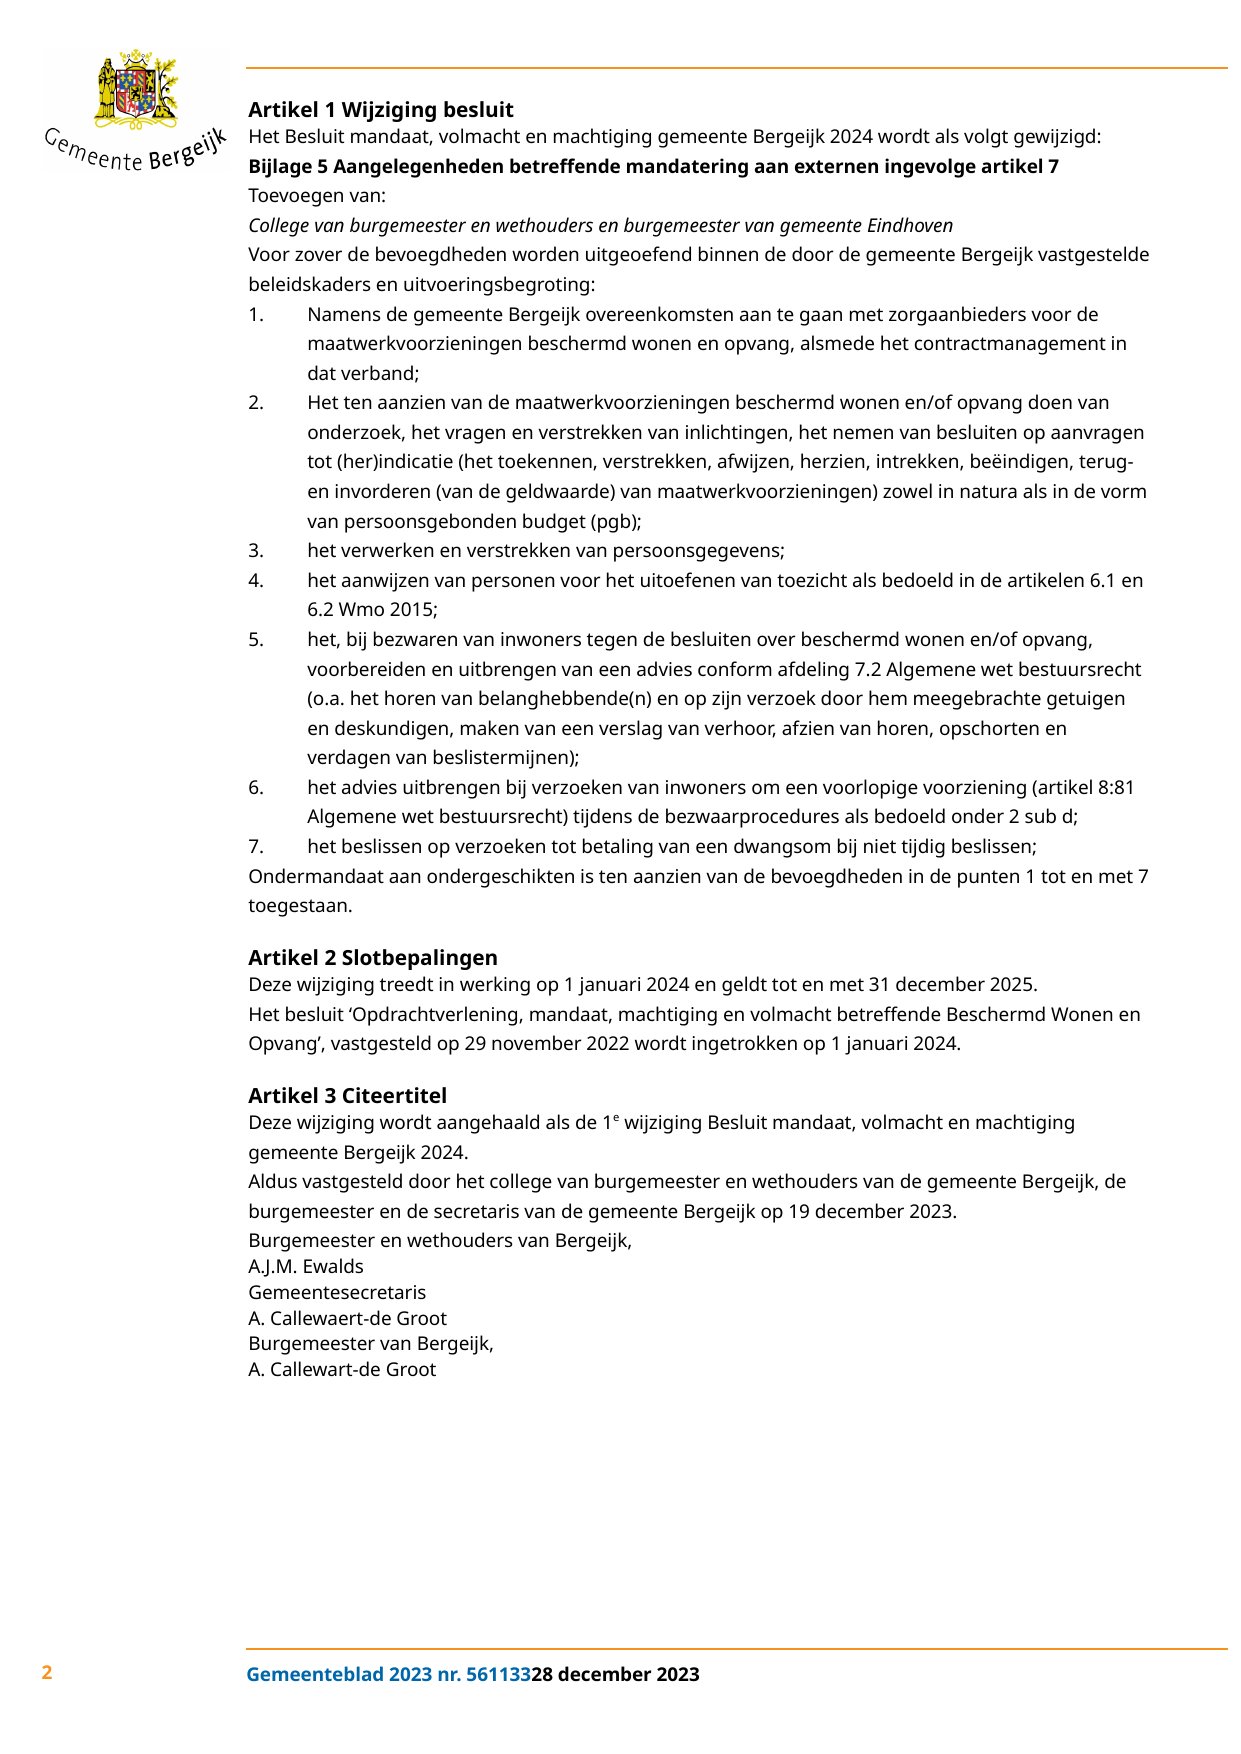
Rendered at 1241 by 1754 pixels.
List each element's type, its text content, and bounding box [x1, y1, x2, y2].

picture [41, 47, 231, 172]
text Burgemeester van Bergeijk, [248, 1331, 1152, 1356]
text Voor zover de bevoegdheden worden uitgeoefend binnen de door de gemeente Bergeijk vastgestelde beleidskaders en uitvoeringsbegroting: [248, 242, 1152, 297]
text A. Callewart-de Groot [248, 1356, 1152, 1382]
text Bijlage 5 Aangelegenheden betreffende mandatering aan externen ingevolge artikel 7 [248, 153, 1152, 178]
list het aanwijzen van personen voor het uitoefenen van toezicht als bedoeld in de artikelen 6.1 en 6.2 Wmo 2015; [248, 567, 1152, 622]
text Het besluit ‘Opdrachtverlening, mandaat, machtiging en volmacht betreffende Beschermd Wonen en Opvang’, vastgesteld op 29 november 2022 wordt ingetrokken op 1 januari 2024. [248, 1001, 1152, 1056]
list het verwerken en verstrekken van persoonsgegevens; [248, 537, 1152, 563]
list het beslissen op verzoeken tot betaling van een dwangsom bij niet tijdig beslissen; [248, 833, 1152, 859]
list Namens de gemeente Bergeijk overeenkomsten aan te gaan met zorgaanbieders voor de maatwerkvoorzieningen beschermd wonen en opvang, alsmede het contractmanagement in dat verband; [248, 301, 1152, 386]
list het, bij bezwaren van inwoners tegen de besluiten over beschermd wonen en/of opvang, voorbereiden en uitbrengen van een advies conform afdeling 7.2 Algemene wet bestuursrecht (o.a. het horen van belanghebbende(n) en op zijn verzoek door hem meegebrachte getuigen en deskundigen, maken van een verslag van verhoor, afzien van horen, opschorten en verdagen van beslistermijnen); [248, 626, 1152, 770]
text Gemeentesecretaris [248, 1279, 1152, 1305]
text Artikel 2 Slotbepalingen [248, 943, 1152, 971]
text Toevoegen van: [248, 182, 1152, 208]
text A. Callewaert-de Groot [248, 1305, 1152, 1331]
list het advies uitbrengen bij verzoeken van inwoners om een voorlopige voorziening (artikel 8:81 Algemene wet bestuursrecht) tijdens de bezwaarprocedures als bedoeld onder 2 sub d; [248, 774, 1152, 829]
text Artikel 3 Citeertitel [248, 1081, 1152, 1109]
text Deze wijziging treedt in werking op 1 januari 2024 en geldt tot en met 31 december 2025. [248, 971, 1152, 997]
text College van burgemeester en wethouders en burgemeester van gemeente Eindhoven [248, 212, 1152, 238]
text Burgemeester en wethouders van Bergeijk, [248, 1228, 1152, 1253]
text Deze wijziging wordt aangehaald als de 1e wijziging Besluit mandaat, volmacht en machtiging gemeente Bergeijk 2024. [248, 1109, 1152, 1164]
text A.J.M. Ewalds [248, 1253, 1152, 1279]
list Het ten aanzien van de maatwerkvoorzieningen beschermd wonen en/of opvang doen van onderzoek, het vragen en verstrekken van inlichtingen, het nemen van besluiten op aanvragen tot (her)indicatie (het toekennen, verstrekken, afwijzen, herzien, intrekken, beëindigen, terug-en invorderen (van de geldwaarde) van maatwerkvoorzieningen) zowel in natura als in de vorm van persoonsgebonden budget (pgb); [248, 389, 1152, 533]
text Aldus vastgesteld door het college van burgemeester en wethouders van de gemeente Bergeijk, de burgemeester en de secretaris van de gemeente Bergeijk op 19 december 2023. [248, 1168, 1152, 1224]
text Het Besluit mandaat, volmacht en machtiging gemeente Bergeijk 2024 wordt als volgt gewijzigd: [248, 123, 1152, 149]
text Ondermandaat aan ondergeschikten is ten aanzien van de bevoegdheden in de punten 1 tot en met 7 toegestaan. [248, 863, 1152, 918]
text Artikel 1 Wijziging besluit [248, 95, 1152, 123]
